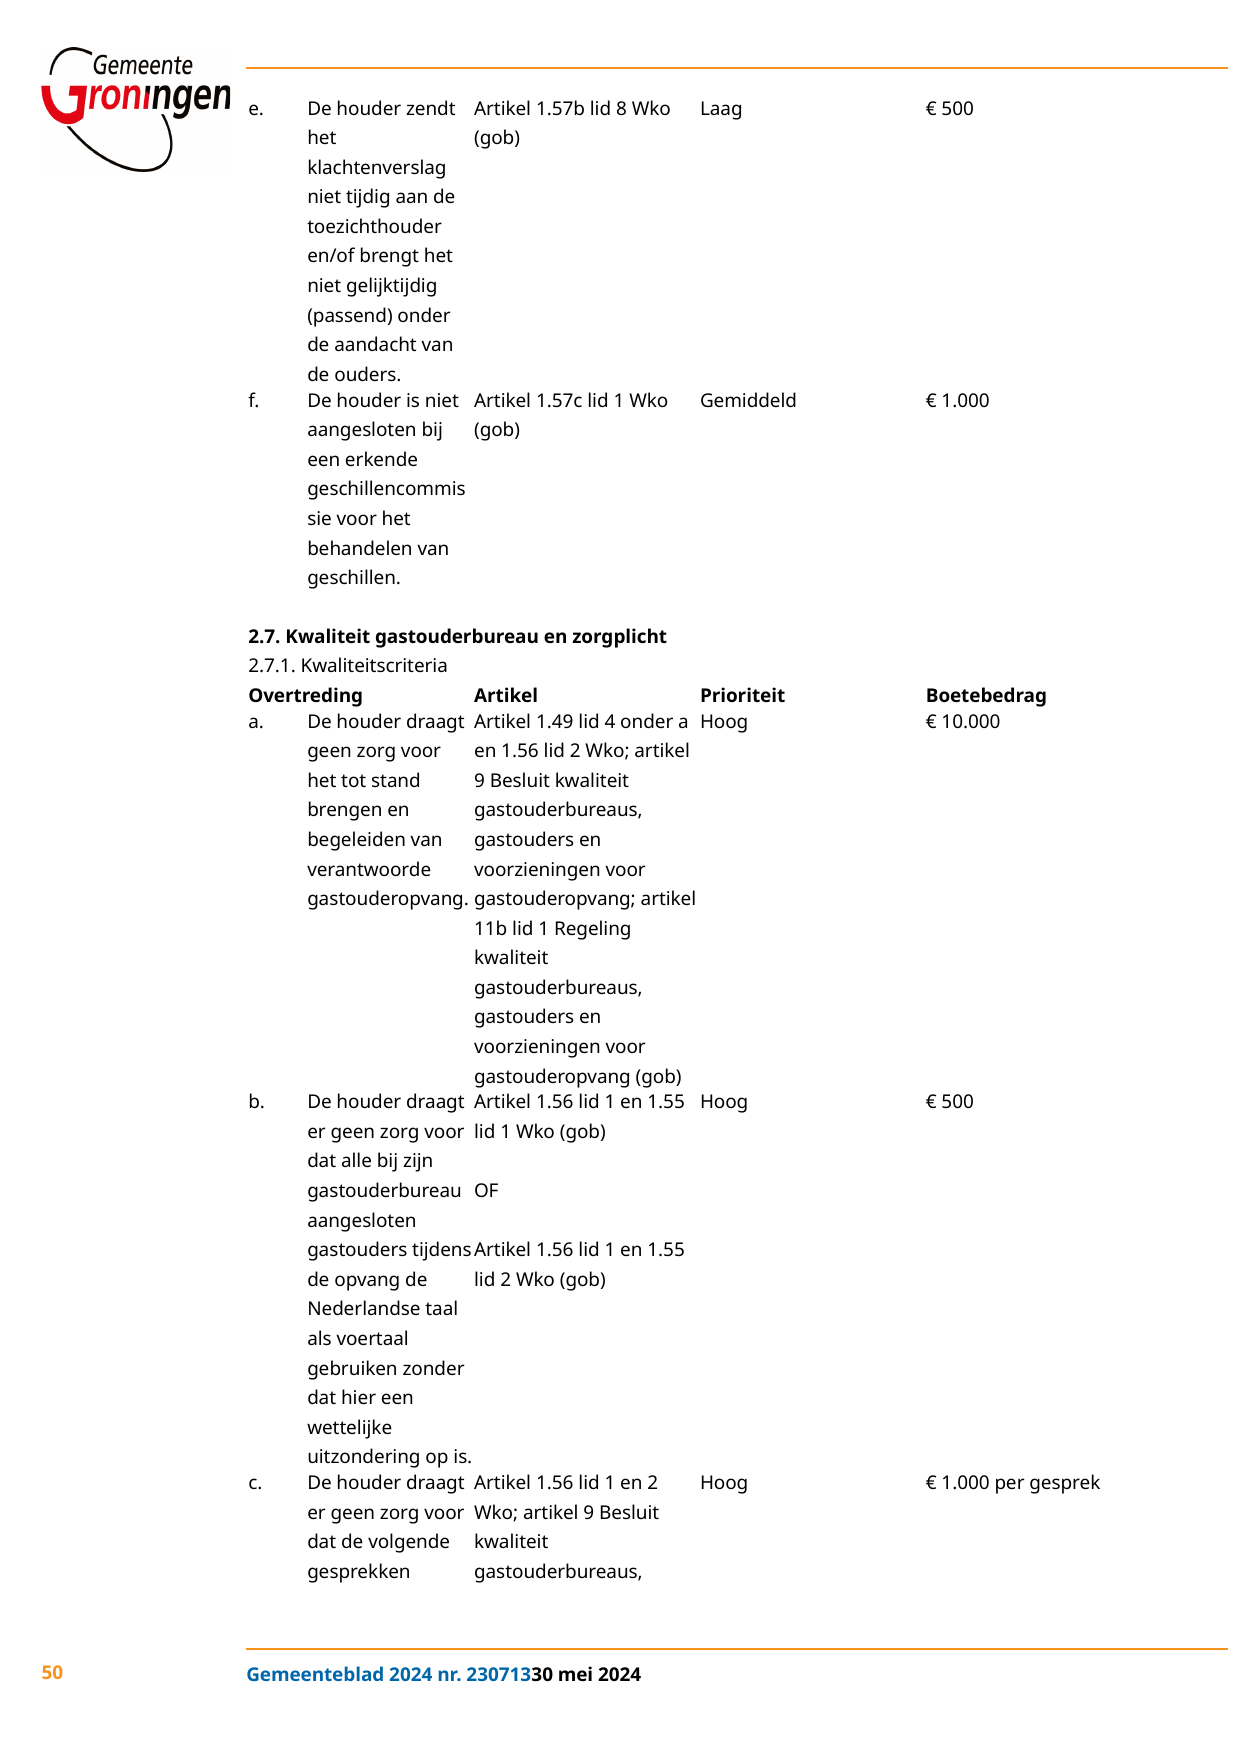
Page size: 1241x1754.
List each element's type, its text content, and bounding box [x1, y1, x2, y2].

table_cell Artikel 1.49 lid 4 onder a en 1.56 lid 2 Wko; artikel 9 Besluit kwaliteit gastouderbureaus, gastouders en voorzieningen voor gastouderopvang; artikel 11b lid 1 Regeling kwaliteit gastouderbureaus, gastouders en voorzieningen voor gastouderopvang (gob) [474, 708, 700, 1088]
picture [41, 47, 231, 172]
table_cell Hoog [700, 1089, 926, 1469]
table_cell Artikel 1.56 lid 1 en 2 Wko; artikel 9 Besluit kwaliteit gastouderbureaus, [474, 1469, 700, 1584]
table_cell € 10.000 [926, 708, 1152, 1088]
text 2.7.1. Kwaliteitscriteria [248, 652, 1152, 678]
table_cell De houder is niet aangesloten bij een erkende geschillencommissie voor het behandelen van geschillen. [248, 387, 474, 590]
text 2.7. Kwaliteit gastouderbureau en zorgplicht [248, 623, 1152, 648]
table_cell Hoog [700, 1469, 926, 1584]
table_cell € 1.000 [926, 387, 1152, 590]
table_header Artikel [474, 682, 700, 708]
table_cell Artikel 1.56 lid 1 en 1.55 lid 1 Wko (gob) OF Artikel 1.56 lid 1 en 1.55 lid 2 Wko (gob) [474, 1089, 700, 1469]
table_cell De houder zendt het klachtenverslag niet tijdig aan de toezichthouder en/of brengt het niet gelijktijdig (passend) onder de aandacht van de ouders. [248, 95, 474, 387]
table_cell € 500 [926, 1089, 1152, 1469]
table_header Overtreding [248, 682, 474, 708]
table_cell € 1.000 per gesprek [926, 1469, 1152, 1584]
table_header Boetebedrag [926, 682, 1152, 708]
table_cell Artikel 1.57b lid 8 Wko (gob) [474, 95, 700, 387]
table_cell De houder draagt er geen zorg voor dat alle bij zijn gastouderbureau aangesloten gastouders tijdens de opvang de Nederlandse taal als voertaal gebruiken zonder dat hier een wettelijke uitzondering op is. [248, 1089, 474, 1469]
table_cell Hoog [700, 708, 926, 1088]
table_cell € 500 [926, 95, 1152, 387]
table_cell Laag [700, 95, 926, 387]
table_cell De houder draagt geen zorg voor het tot stand brengen en begeleiden van verantwoorde gastouderopvang. [248, 708, 474, 1088]
table_cell De houder draagt er geen zorg voor dat de volgende gesprekken [248, 1469, 474, 1584]
table_header Prioriteit [700, 682, 926, 708]
table_cell Artikel 1.57c lid 1 Wko (gob) [474, 387, 700, 590]
table_cell Gemiddeld [700, 387, 926, 590]
